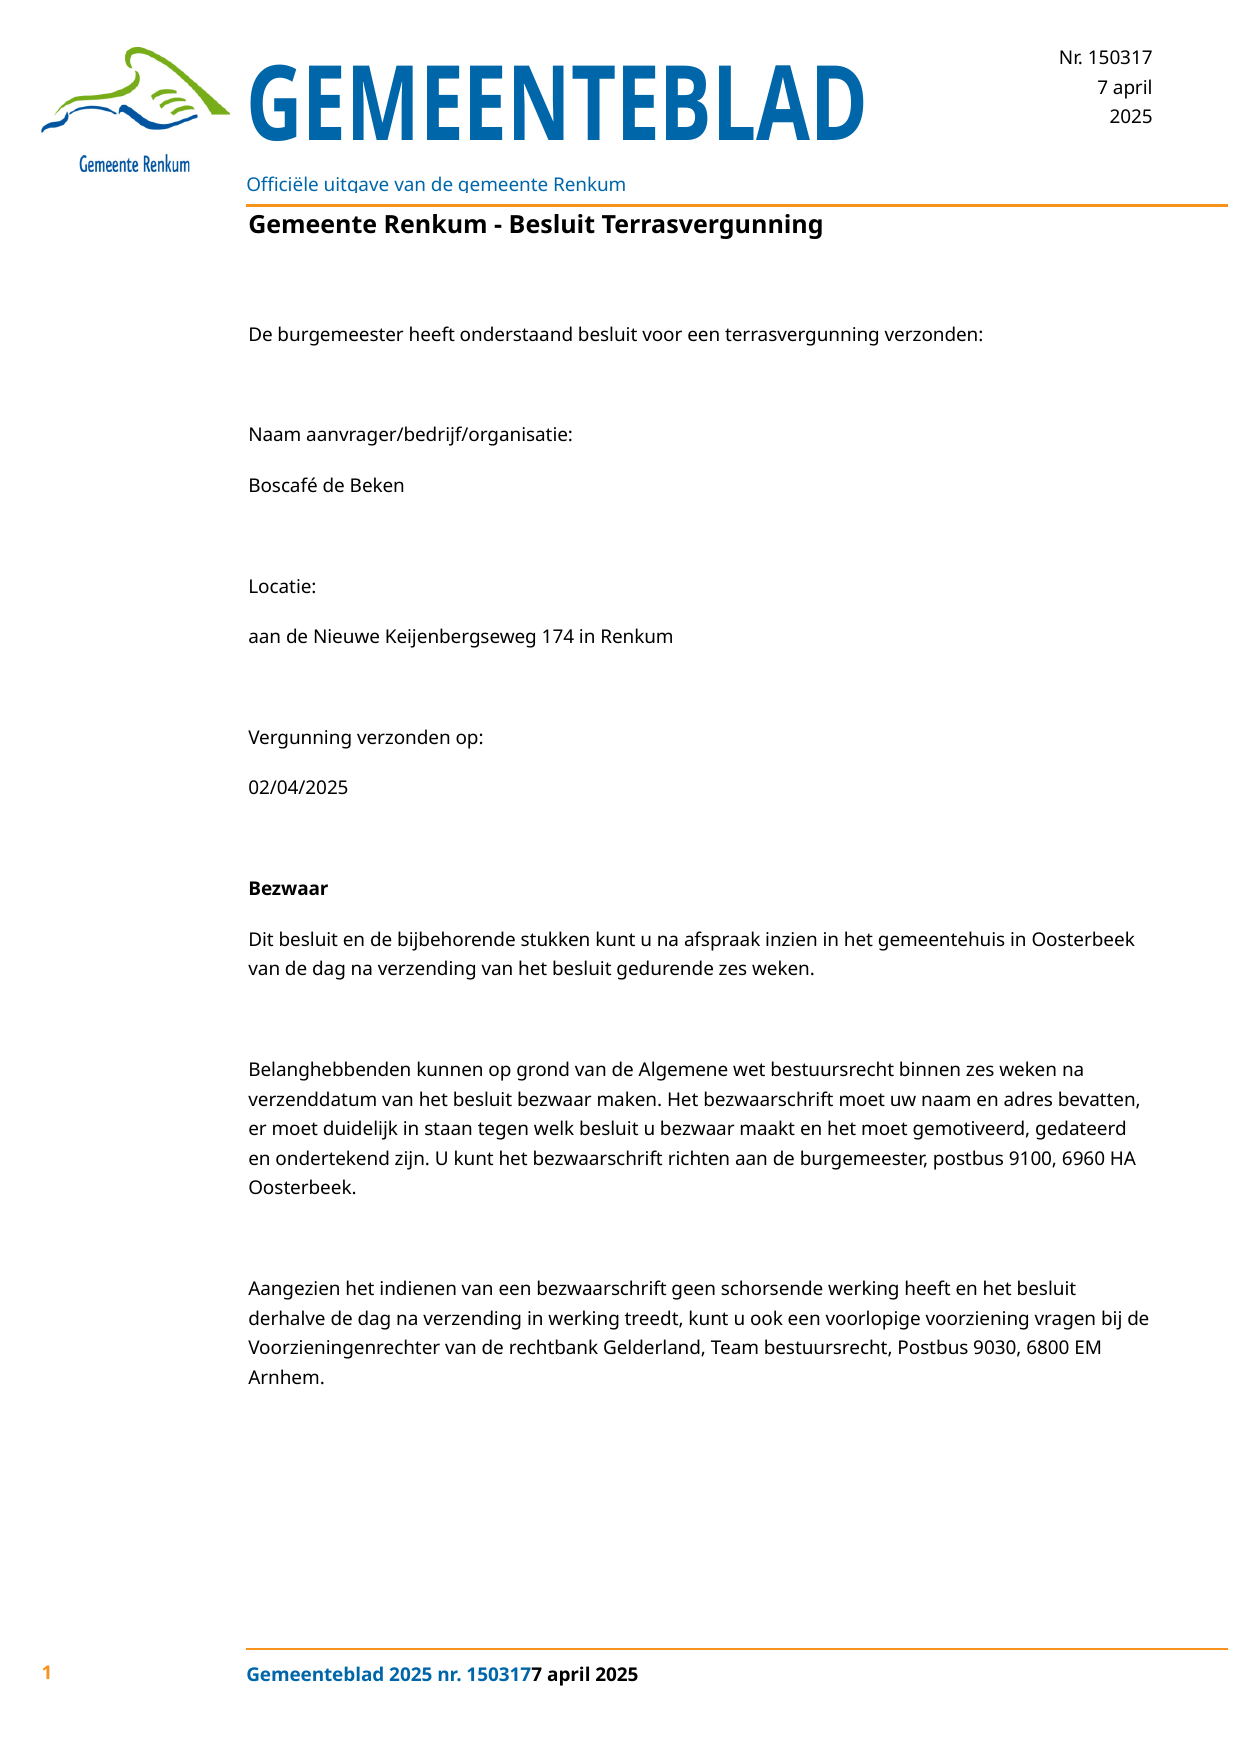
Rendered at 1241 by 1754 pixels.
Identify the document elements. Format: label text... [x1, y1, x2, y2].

text Naam aanvrager/bedrijf/organisatie: [248, 422, 1152, 447]
text Aangezien het indienen van een bezwaarschrift geen schorsende werking heeft en het besluit derhalve de dag na verzending in werking treedt, kunt u ook een voorlopige voorziening vragen bij de Voorzieningenrechter van de rechtbank Gelderland, Team bestuursrecht, Postbus 9030, 6800 EM Arnhem. [248, 1275, 1152, 1390]
text Bezwaar [248, 875, 1152, 901]
picture [41, 47, 231, 172]
text Dit besluit en de bijbehorende stukken kunt u na afspraak inzien in het gemeentehuis in Oosterbeek van de dag na verzending van het besluit gedurende zes weken. [248, 926, 1152, 981]
text 02/04/2025 [248, 774, 1152, 800]
text De burgemeester heeft onderstaand besluit voor een terrasvergunning verzonden: [248, 321, 1152, 346]
text aan de Nieuwe Keijenbergseweg 174 in Renkum [248, 623, 1152, 649]
text Belanghebbenden kunnen op grond van de Algemene wet bestuursrecht binnen zes weken na verzenddatum van het besluit bezwaar maken. Het bezwaarschrift moet uw naam en adres bevatten, er moet duidelijk in staan tegen welk besluit u bezwaar maakt en het moet gemotiveerd, gedateerd en ondertekend zijn. U kunt het bezwaarschrift richten aan de burgemeester, postbus 9100, 6960 HA Oosterbeek. [248, 1056, 1152, 1200]
text Gemeente Renkum - Besluit Terrasvergunning [248, 207, 1152, 241]
text Boscafé de Beken [248, 472, 1152, 498]
text Vergunning verzonden op: [248, 724, 1152, 750]
text Locatie: [248, 573, 1152, 598]
